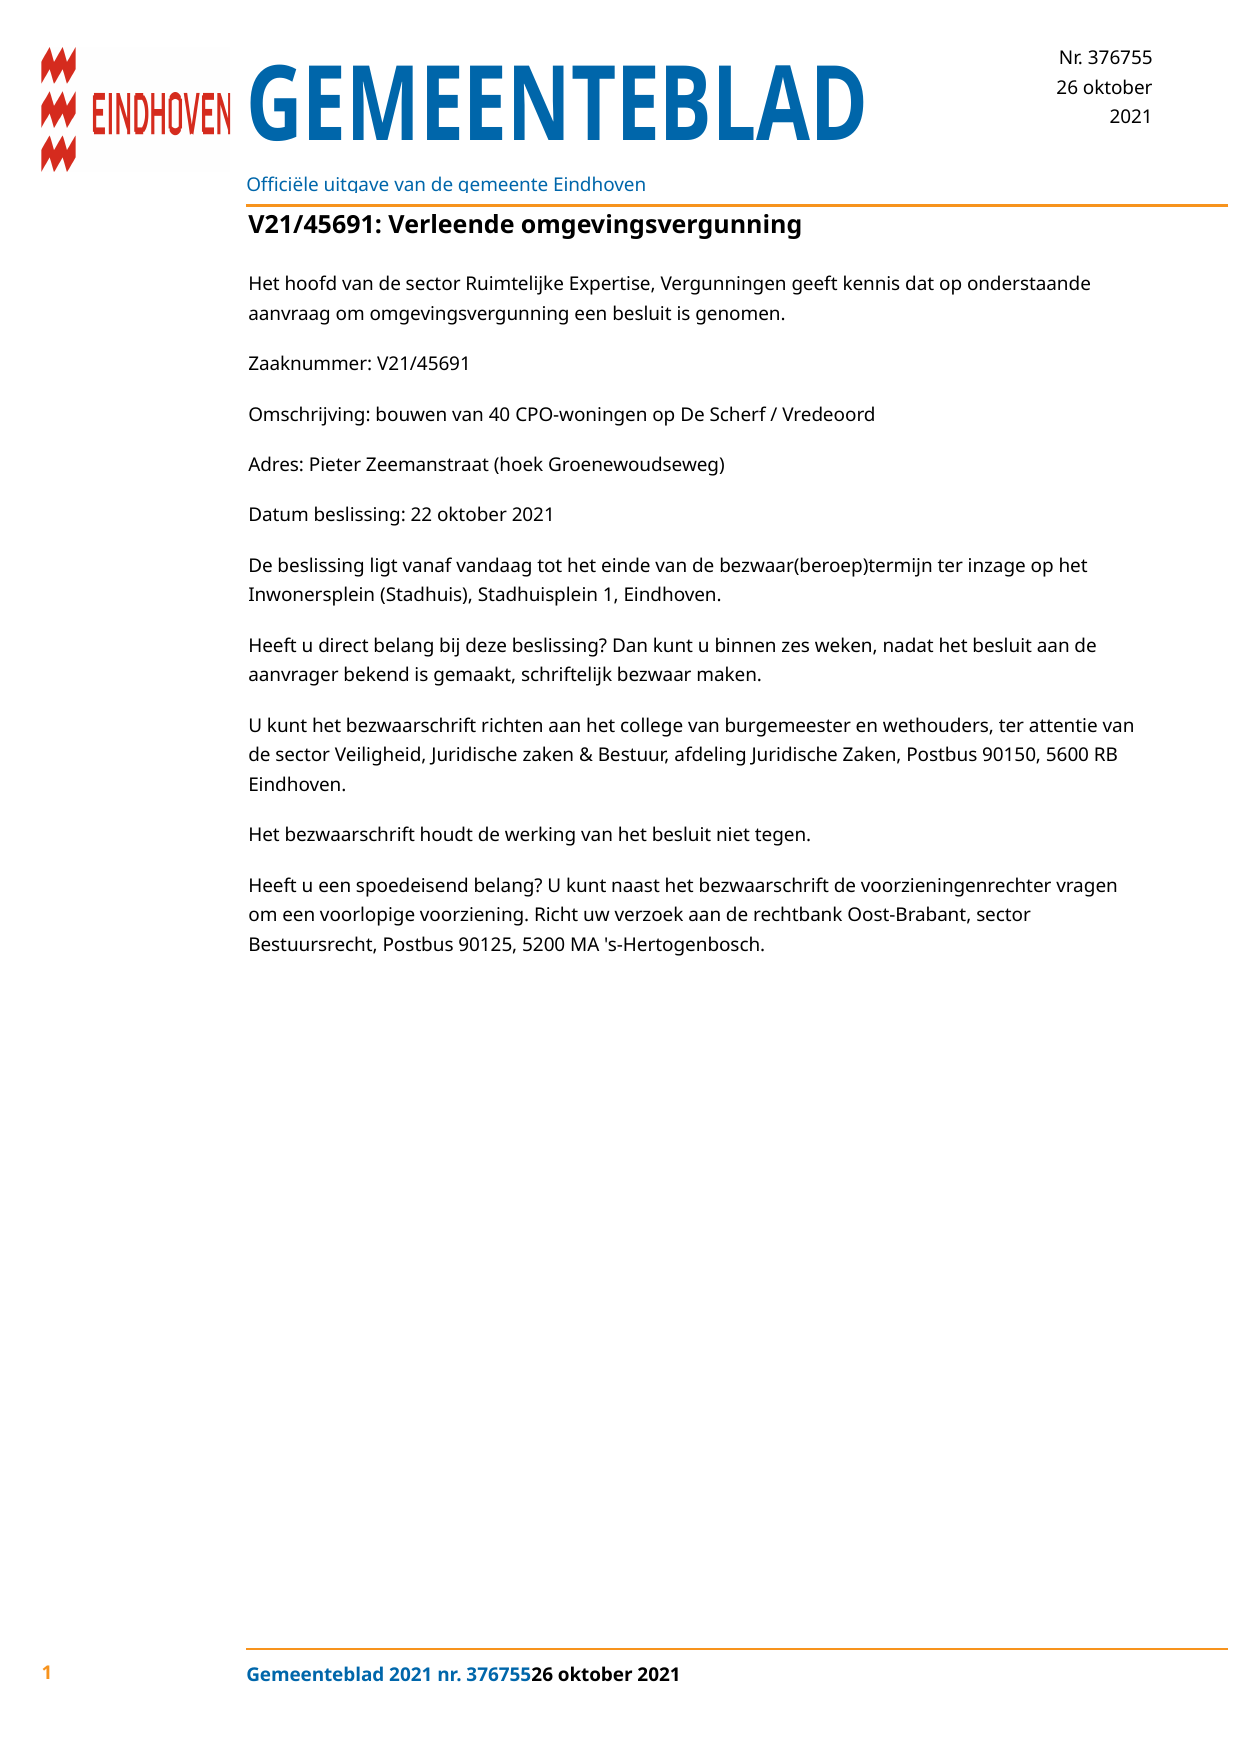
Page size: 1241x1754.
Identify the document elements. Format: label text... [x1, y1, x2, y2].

text Adres: Pieter Zeemanstraat (hoek Groenewoudseweg) [248, 451, 1152, 477]
text Het hoofd van de sector Ruimtelijke Expertise, Vergunningen geeft kennis dat op onderstaande aanvraag om omgevingsvergunning een besluit is genomen. [248, 270, 1152, 326]
text Het bezwaarschrift houdt de werking van het besluit niet tegen. [248, 822, 1152, 847]
picture [41, 47, 231, 172]
text Omschrijving: bouwen van 40 CPO-woningen op De Scherf / Vredeoord [248, 401, 1152, 426]
text Datum beslissing: 22 oktober 2021 [248, 502, 1152, 527]
text Heeft u een spoedeisend belang? U kunt naast het bezwaarschrift de voorzieningenrechter vragen om een voorlopige voorziening. Richt uw verzoek aan de rechtbank Oost-Brabant, sector Bestuursrecht, Postbus 90125, 5200 MA 's-Hertogenbosch. [248, 872, 1152, 957]
text U kunt het bezwaarschrift richten aan het college van burgemeester en wethouders, ter attentie van de sector Veiligheid, Juridische zaken & Bestuur, afdeling Juridische Zaken, Postbus 90150, 5600 RB Eindhoven. [248, 712, 1152, 797]
text V21/45691: Verleende omgevingsvergunning [248, 207, 1152, 241]
text De beslissing ligt vanaf vandaag tot het einde van de bezwaar(beroep)termijn ter inzage op het Inwonersplein (Stadhuis), Stadhuisplein 1, Eindhoven. [248, 552, 1152, 607]
text Heeft u direct belang bij deze beslissing? Dan kunt u binnen zes weken, nadat het besluit aan de aanvrager bekend is gemaakt, schriftelijk bezwaar maken. [248, 632, 1152, 687]
text Zaaknummer: V21/45691 [248, 350, 1152, 376]
